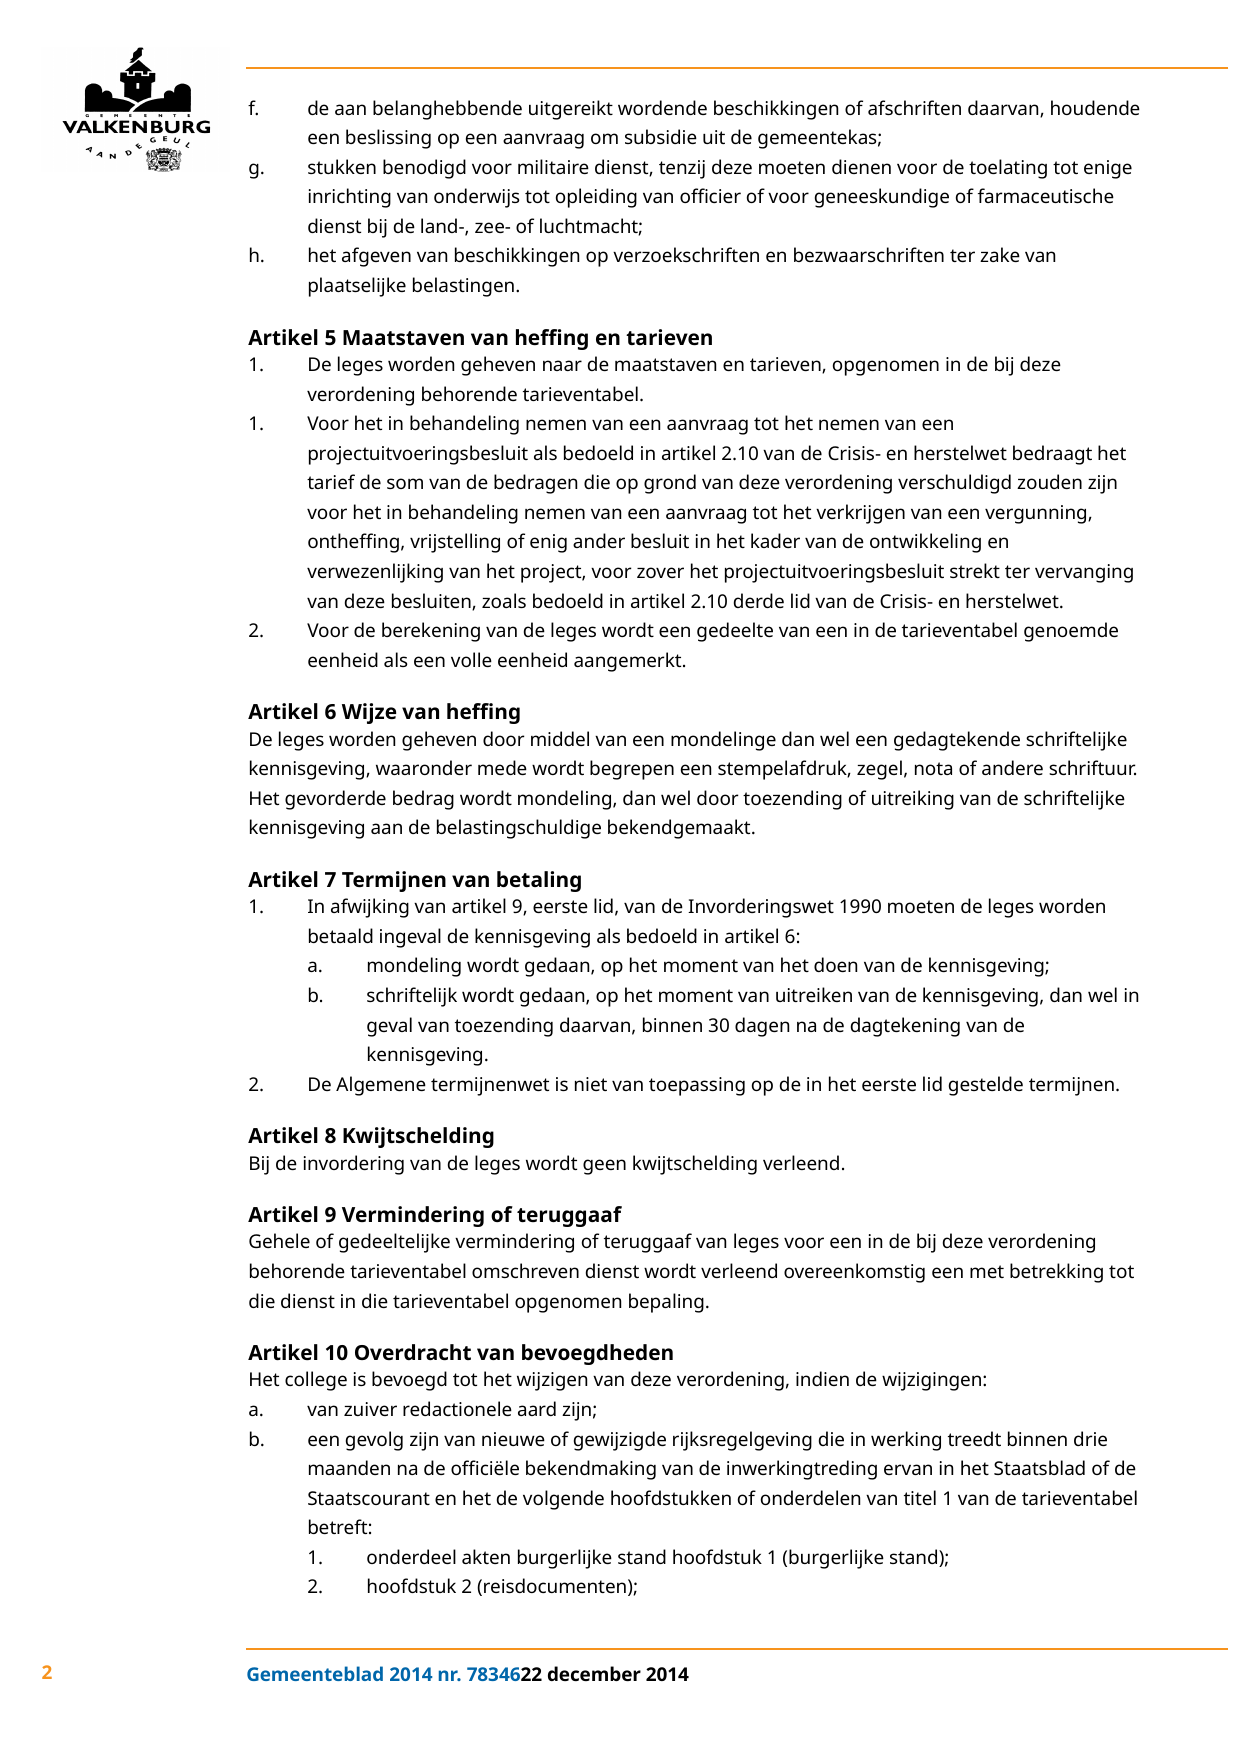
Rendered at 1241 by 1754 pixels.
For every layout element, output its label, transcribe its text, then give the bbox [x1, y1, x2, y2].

list van zuiver redactionele aard zijn; [248, 1396, 1152, 1422]
text Artikel 7 Termijnen van betaling [248, 865, 1152, 893]
list hoofdstuk 2 (reisdocumenten); [307, 1574, 1152, 1599]
list Voor het in behandeling nemen van een aanvraag tot het nemen van een projectuitvoeringsbesluit als bedoeld in artikel 2.10 van de Crisis- en herstelwet bedraagt het tarief de som van de bedragen die op grond van deze verordening verschuldigd zouden zijn voor het in behandeling nemen van een aanvraag tot het verkrijgen van een vergunning, ontheffing, vrijstelling of enig ander besluit in het kader van de ontwikkeling en verwezenlijking van het project, voor zover het projectuitvoeringsbesluit strekt ter vervanging van deze besluiten, zoals bedoeld in artikel 2.10 derde lid van de Crisis- en herstelwet. [248, 410, 1152, 613]
list de aan belanghebbende uitgereikt wordende beschikkingen of afschriften daarvan, houdende een beslissing op een aanvraag om subsidie uit de gemeentekas; [248, 95, 1152, 150]
list Voor de berekening van de leges wordt een gedeelte van een in de tarieventabel genoemde eenheid als een volle eenheid aangemerkt. [248, 617, 1152, 673]
list stukken benodigd voor militaire dienst, tenzij deze moeten dienen voor de toelating tot enige inrichting van onderwijs tot opleiding van officier of voor geneeskundige of farmaceutische dienst bij de land-, zee- of luchtmacht; [248, 154, 1152, 239]
picture [41, 47, 231, 172]
list De Algemene termijnenwet is niet van toepassing op de in het eerste lid gestelde termijnen. [248, 1071, 1152, 1097]
text Artikel 9 Vermindering of teruggaaf [248, 1200, 1152, 1229]
text De leges worden geheven door middel van een mondelinge dan wel een gedagtekende schriftelijke kennisgeving, waaronder mede wordt begrepen een stempelafdruk, zegel, nota of andere schriftuur. Het gevorderde bedrag wordt mondeling, dan wel door toezending of uitreiking van de schriftelijke kennisgeving aan de belastingschuldige bekendgemaakt. [248, 726, 1152, 840]
list een gevolg zijn van nieuwe of gewijzigde rijksregelgeving die in werking treedt binnen drie maanden na de officiële bekendmaking van de inwerkingtreding ervan in het Staatsblad of de Staatscourant en het de volgende hoofdstukken of onderdelen van titel 1 van de tarieventabel betreft: [248, 1426, 1152, 1540]
text Artikel 8 Kwijtschelding [248, 1121, 1152, 1150]
text Artikel 10 Overdracht van bevoegdheden [248, 1338, 1152, 1367]
list In afwijking van artikel 9, eerste lid, van de Invorderingswet 1990 moeten de leges worden betaald ingeval de kennisgeving als bedoeld in artikel 6: [248, 893, 1152, 949]
list schriftelijk wordt gedaan, op het moment van uitreiken van de kennisgeving, dan wel in geval van toezending daarvan, binnen 30 dagen na de dagtekening van de kennisgeving. [307, 982, 1152, 1067]
text Artikel 5 Maatstaven van heffing en tarieven [248, 323, 1152, 351]
list het afgeven van beschikkingen op verzoekschriften en bezwaarschriften ter zake van plaatselijke belastingen. [248, 243, 1152, 298]
list onderdeel akten burgerlijke stand hoofdstuk 1 (burgerlijke stand); [307, 1544, 1152, 1570]
text Gehele of gedeeltelijke vermindering of teruggaaf van leges voor een in de bij deze verordening behorende tarieventabel omschreven dienst wordt verleend overeenkomstig een met betrekking tot die dienst in die tarieventabel opgenomen bepaling. [248, 1229, 1152, 1313]
list mondeling wordt gedaan, op het moment van het doen van de kennisgeving; [307, 953, 1152, 978]
list De leges worden geheven naar de maatstaven en tarieven, opgenomen in de bij deze verordening behorende tarieventabel. [248, 351, 1152, 406]
text Het college is bevoegd tot het wijzigen van deze verordening, indien de wijzigingen: [248, 1367, 1152, 1392]
text Bij de invordering van de leges wordt geen kwijtschelding verleend. [248, 1150, 1152, 1176]
text Artikel 6 Wijze van heffing [248, 697, 1152, 726]
